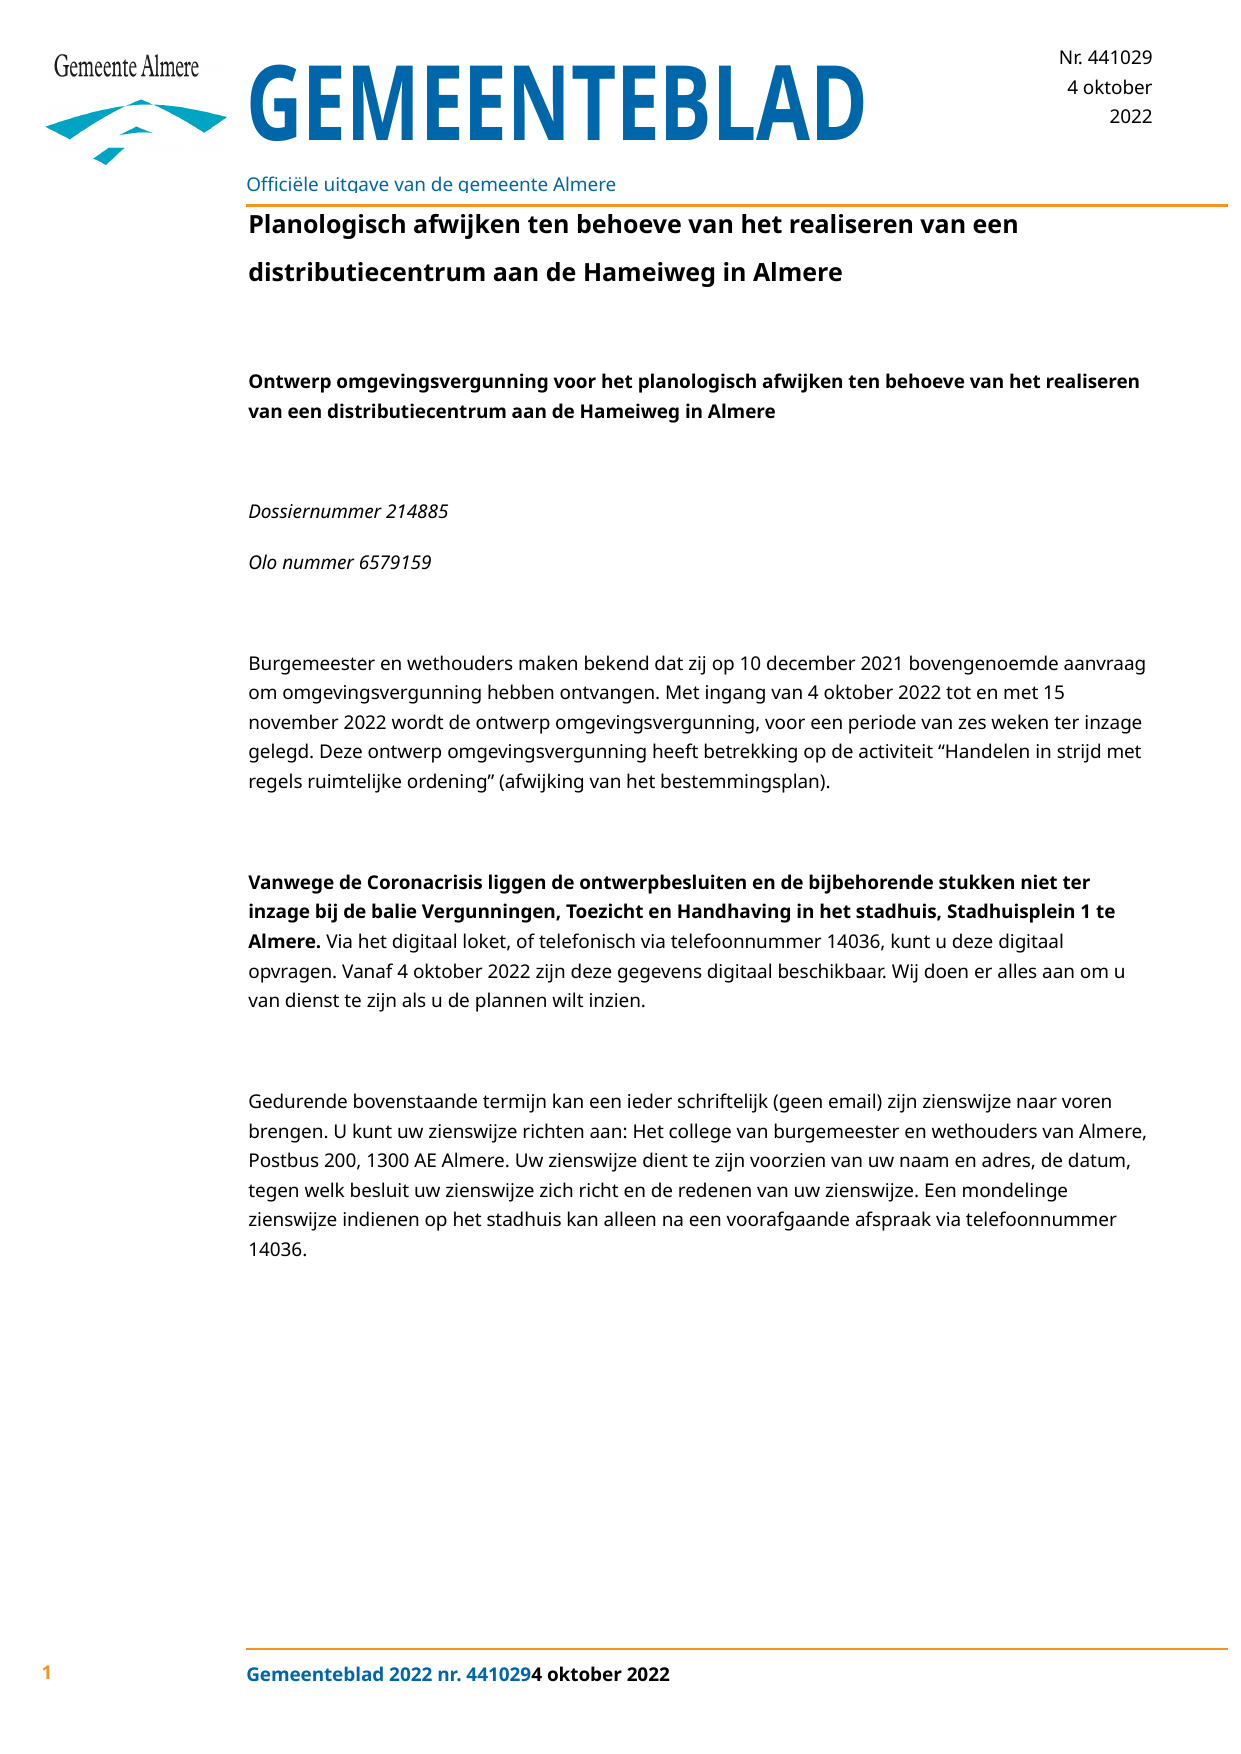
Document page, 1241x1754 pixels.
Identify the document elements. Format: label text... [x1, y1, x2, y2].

text Dossiernummer 214885 [248, 499, 1152, 524]
text Ontwerp omgevingsvergunning voor het planologisch afwijken ten behoeve van het realiseren van een distributiecentrum aan de Hameiweg in Almere [248, 368, 1152, 424]
text Olo nummer 6579159 [248, 549, 1152, 575]
text Burgemeester en wethouders maken bekend dat zij op 10 december 2021 bovengenoemde aanvraag om omgevingsvergunning hebben ontvangen. Met ingang van 4 oktober 2022 tot en met 15 november 2022 wordt de ontwerp omgevingsvergunning, voor een periode van zes weken ter inzage gelegd. Deze ontwerp omgevingsvergunning heeft betrekking op de activiteit “Handelen in strijd met regels ruimtelijke ordening” (afwijking van het bestemmingsplan). [248, 650, 1152, 794]
picture [41, 47, 231, 172]
text Planologisch afwijken ten behoeve van het realiseren van een distributiecentrum aan de Hameiweg in Almere [248, 207, 1152, 288]
text Vanwege de Coronacrisis liggen de ontwerpbesluiten en de bijbehorende stukken niet ter inzage bij de balie Vergunningen, Toezicht en Handhaving in het stadhuis, Stadhuisplein 1 te Almere. Via het digitaal loket, of telefonisch via telefoonnummer 14036, kunt u deze digitaal opvragen. Vanaf 4 oktober 2022 zijn deze gegevens digitaal beschikbaar. Wij doen er alles aan om u van dienst te zijn als u de plannen wilt inzien. [248, 869, 1152, 1013]
text Gedurende bovenstaande termijn kan een ieder schriftelijk (geen email) zijn zienswijze naar voren brengen. U kunt uw zienswijze richten aan: Het college van burgemeester en wethouders van Almere, Postbus 200, 1300 AE Almere. Uw zienswijze dient te zijn voorzien van uw naam en adres, de datum, tegen welk besluit uw zienswijze zich richt en de redenen van uw zienswijze. Een mondelinge zienswijze indienen op het stadhuis kan alleen na een voorafgaande afspraak via telefoonnummer 14036. [248, 1088, 1152, 1262]
